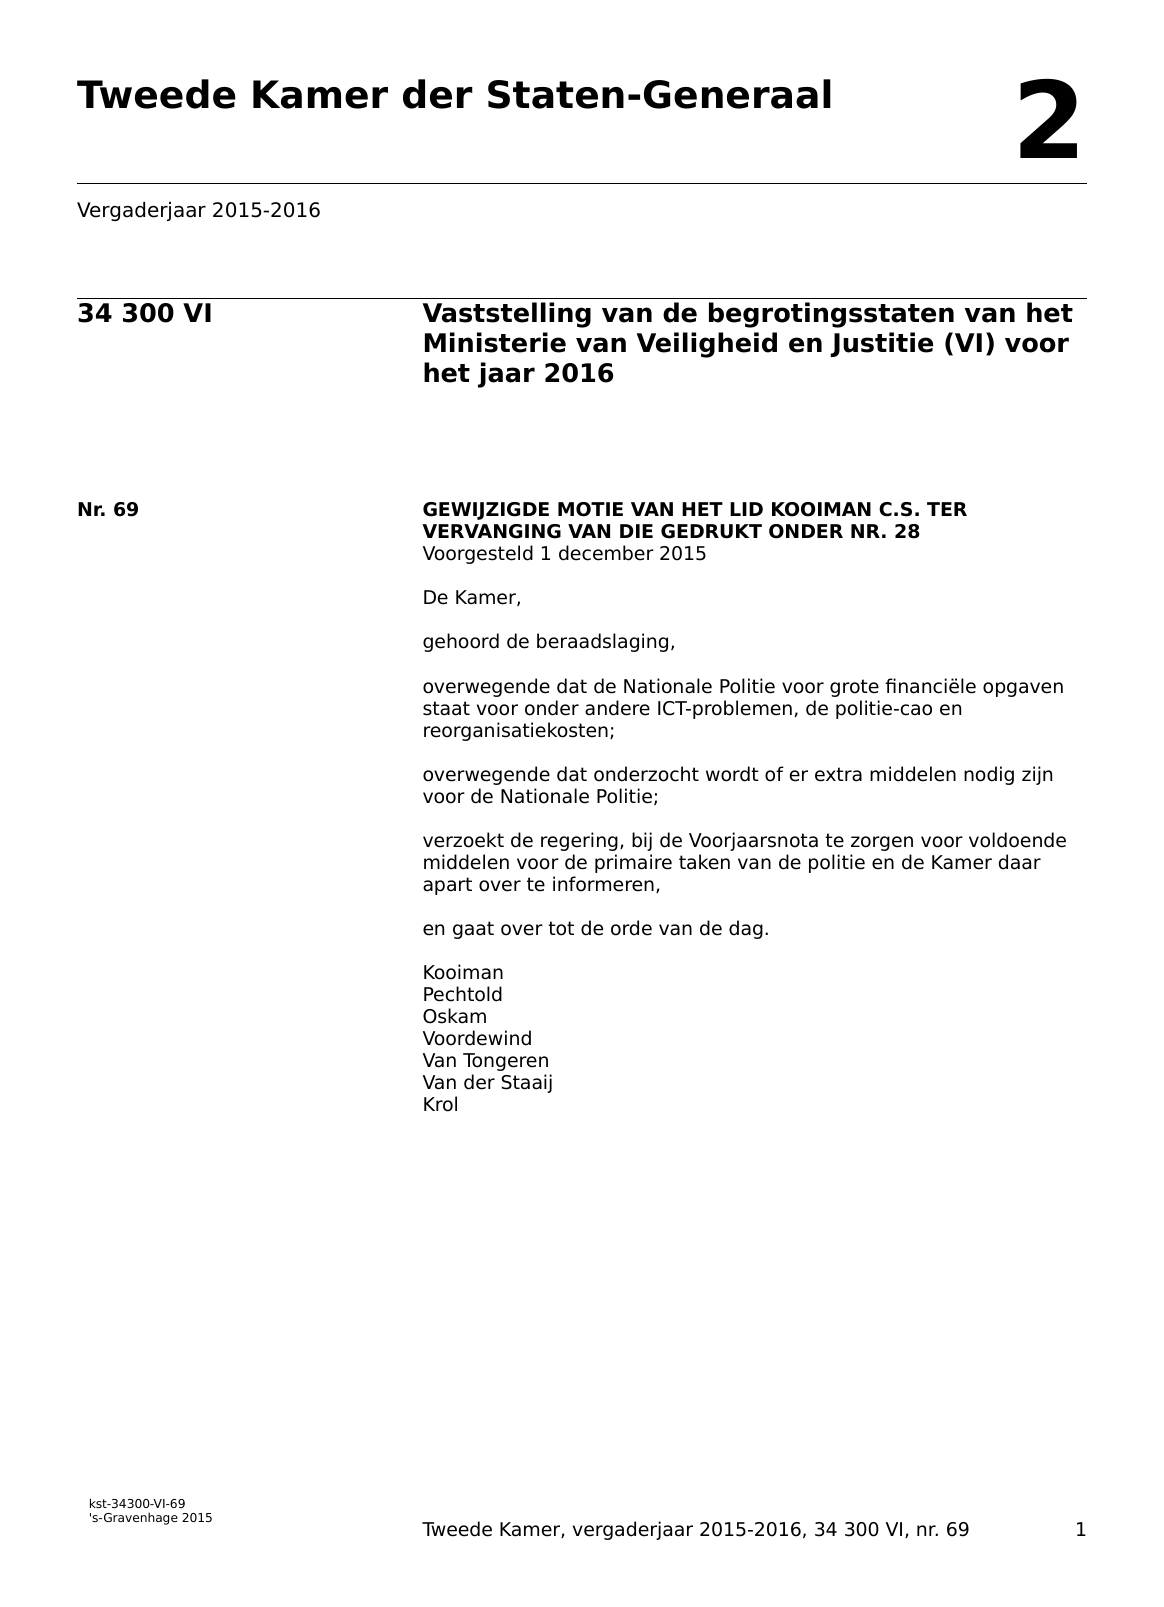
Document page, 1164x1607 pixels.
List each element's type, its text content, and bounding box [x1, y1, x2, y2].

text overwegende dat onderzocht wordt of er extra middelen nodig zijn voor de Nationale Politie; [422, 764, 1087, 808]
text verzoekt de regering, bij de Voorjaarsnota te zorgen voor voldoende middelen voor de primaire taken van de politie en de Kamer daar apart over te informeren, [422, 830, 1087, 896]
text Oskam [422, 1006, 1087, 1028]
subtitle Nr. 69 GEWIJZIGDE MOTIE VAN HET LID KOOIMAN C.S. TER VERVANGING VAN DIE GEDRUKT ONDER NR. 28 [77, 499, 1087, 543]
text en gaat over tot de orde van de dag. [422, 918, 1087, 940]
text Van Tongeren [422, 1050, 1087, 1072]
text De Kamer, [422, 587, 1087, 609]
text gehoord de beraadslaging, [422, 631, 1087, 653]
text Pechtold [422, 984, 1087, 1006]
text Van der Staaij [422, 1072, 1087, 1094]
text Krol [422, 1094, 1087, 1116]
text Voordewind [422, 1028, 1087, 1050]
table_header Tweede Kamer der Staten-Generaal [77, 59, 886, 183]
table_cell Vergaderjaar 2015-2016 [77, 184, 1087, 298]
text Kooiman [422, 962, 1087, 984]
subtitle 34 300 VI Vaststelling van de begrotingsstaten van het Ministerie van Veiligheid en Justitie (VI) voor het jaar 2016 [77, 299, 1087, 388]
table_header 2 [886, 59, 1087, 183]
text overwegende dat de Nationale Politie voor grote financiële opgaven staat voor onder andere ICT-problemen, de politie-cao en reorganisatiekosten; [422, 676, 1087, 741]
text Voorgesteld 1 december 2015 [422, 543, 1087, 565]
text 's-Gravenhage 2015 [88, 1511, 323, 1525]
text kst-34300-VI-69 [88, 1497, 323, 1511]
